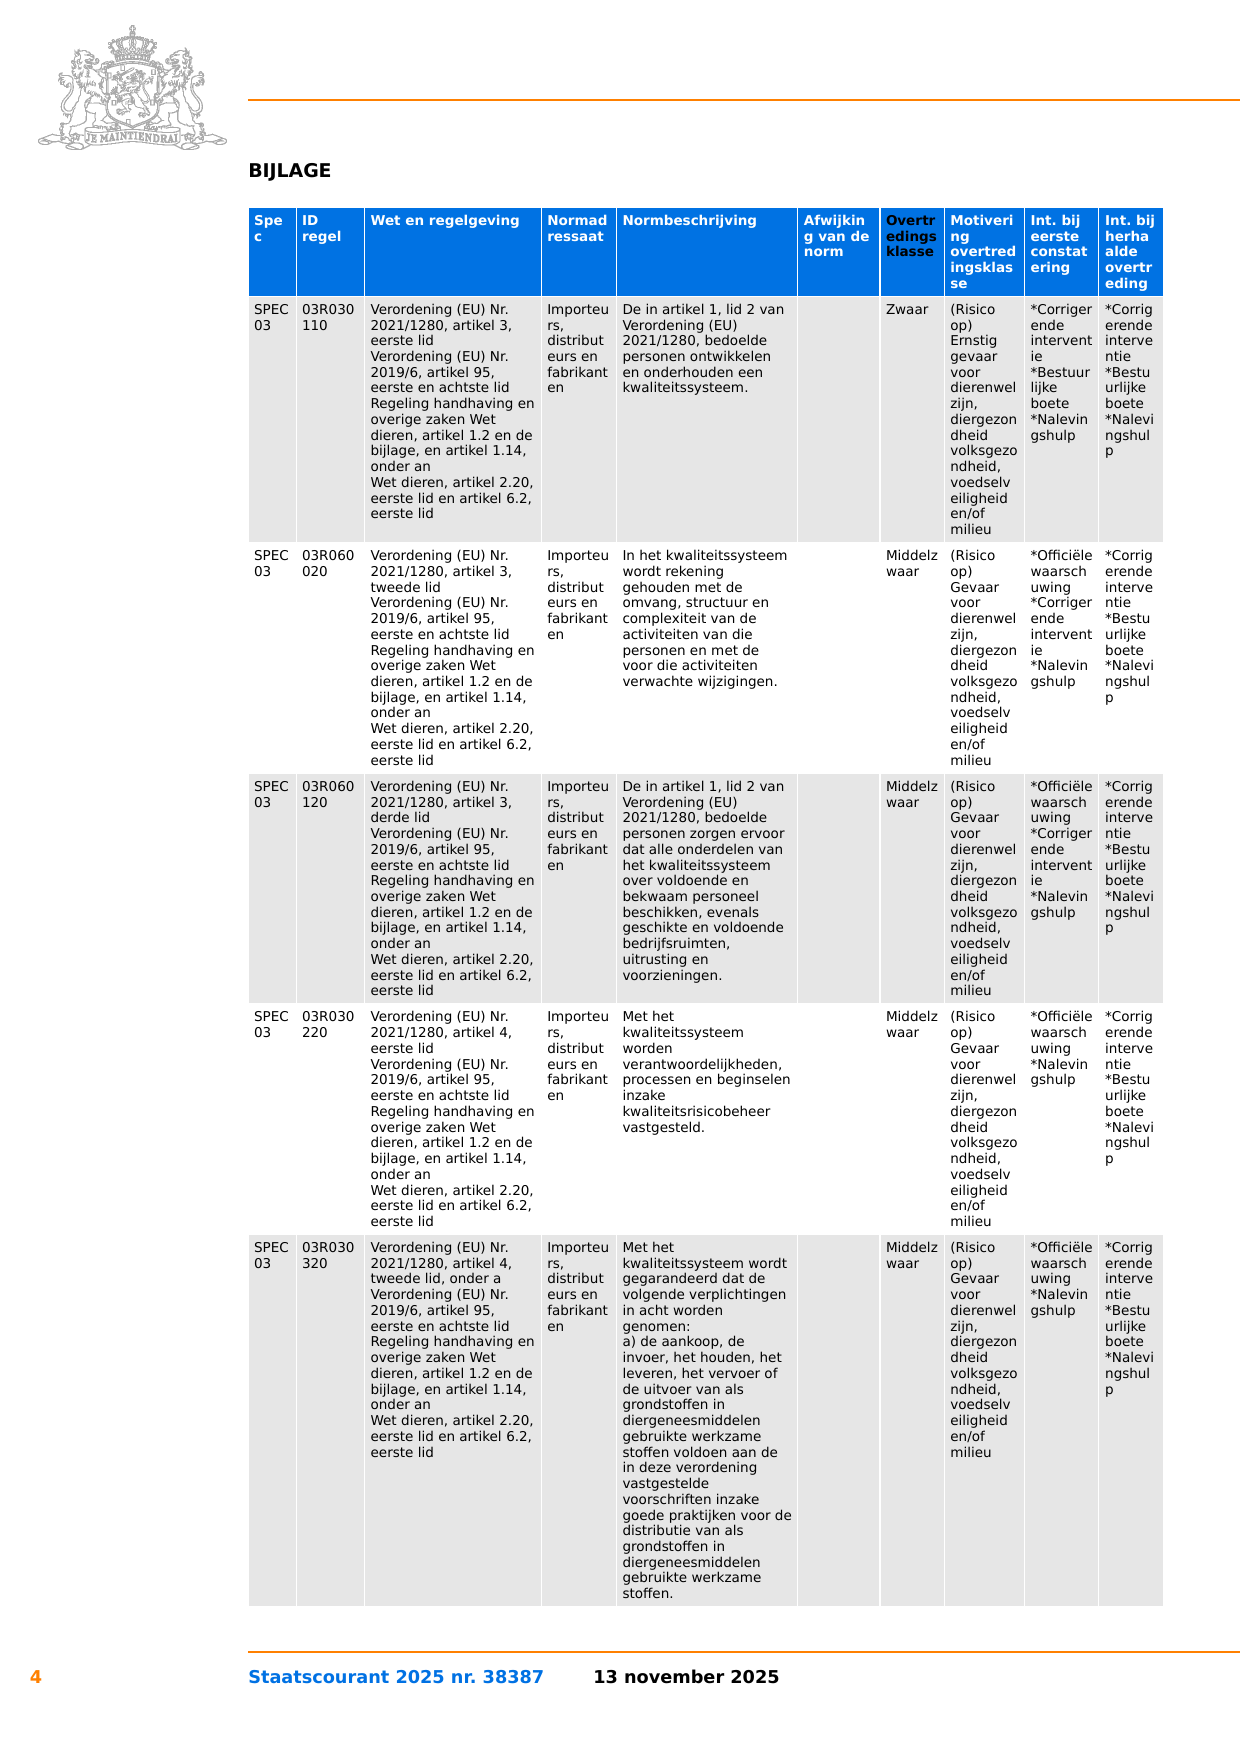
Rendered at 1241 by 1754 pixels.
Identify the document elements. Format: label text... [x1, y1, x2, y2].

table_cell Verordening (EU) Nr. 2021/1280, artikel 3, derde lid Verordening (EU) Nr. 2019/6, artikel 95, eerste en achtste lid Regeling handhaving en overige zaken Wet dieren, artikel 1.2 en de bijlage, en artikel 1.14, onder an Wet dieren, artikel 2.20, eerste lid en artikel 6.2, eerste lid [365, 774, 541, 1003]
table_header Wet en regelgeving [365, 208, 541, 296]
table_cell SPEC03 [249, 1235, 296, 1606]
table_cell Middelzwaar [881, 1235, 944, 1606]
table_header ID regel [297, 208, 364, 296]
table_cell *Corrigerende interventie *Bestuurlijke boete *Nalevingshulp [1099, 1235, 1163, 1606]
table_cell Verordening (EU) Nr. 2021/1280, artikel 4, eerste lid Verordening (EU) Nr. 2019/6, artikel 95, eerste en achtste lid Regeling handhaving en overige zaken Wet dieren, artikel 1.2 en de bijlage, en artikel 1.14, onder an Wet dieren, artikel 2.20, eerste lid en artikel 6.2, eerste lid [365, 1005, 541, 1234]
table_cell *Corrigerende interventie *Bestuurlijke boete *Nalevingshulp [1025, 297, 1098, 542]
table_cell (Risico op) Gevaar voor dierenwelzijn, diergezondheid volksgezondheid, voedselveiligheid en/of milieu [945, 543, 1024, 773]
table_cell (Risico op) Ernstig gevaar voor dierenwelzijn, diergezondheid volksgezondheid, voedselveiligheid en/of milieu [945, 297, 1024, 542]
table_cell *Officiële waarschuwing *Corrigerende interventie *Nalevingshulp [1025, 774, 1098, 1003]
table_header Motivering overtredingsklasse [945, 208, 1024, 296]
table_header Int. bij herhaalde overtreding [1099, 208, 1163, 296]
table_cell Importeurs, distributeurs en fabrikanten [542, 1005, 616, 1234]
table_cell *Corrigerende interventie *Bestuurlijke boete *Nalevingshulp [1099, 774, 1163, 1003]
table_cell [798, 1235, 879, 1606]
table_cell In het kwaliteitssysteem wordt rekening gehouden met de omvang, structuur en complexiteit van de activiteiten van die personen en met de voor die activiteiten verwachte wijzigingen. [617, 543, 797, 773]
table_cell 03R060020 [297, 543, 364, 773]
table_cell [798, 543, 879, 773]
table_cell (Risico op) Gevaar voor dierenwelzijn, diergezondheid volksgezondheid, voedselveiligheid en/of milieu [945, 1235, 1024, 1606]
table_cell Middelzwaar [881, 774, 944, 1003]
table_cell (Risico op) Gevaar voor dierenwelzijn, diergezondheid volksgezondheid, voedselveiligheid en/of milieu [945, 1005, 1024, 1234]
table_cell Middelzwaar [881, 543, 944, 773]
table_cell 03R060120 [297, 774, 364, 1003]
table_cell [798, 1005, 879, 1234]
table_cell *Officiële waarschuwing *Nalevingshulp [1025, 1235, 1098, 1606]
table_cell Importeurs, distributeurs en fabrikanten [542, 774, 616, 1003]
table_header Spec [249, 208, 296, 296]
table_header Overtredingsklasse [881, 208, 944, 296]
table_cell *Officiële waarschuwing *Nalevingshulp [1025, 1005, 1098, 1234]
table_cell Met het kwaliteitssysteem worden verantwoordelijkheden, processen en beginselen inzake kwaliteitsrisicobeheer vastgesteld. [617, 1005, 797, 1234]
table_cell Zwaar [881, 297, 944, 542]
table_cell SPEC03 [249, 1005, 296, 1234]
table_cell Importeurs, distributeurs en fabrikanten [542, 1235, 616, 1606]
table_cell De in artikel 1, lid 2 van Verordening (EU) 2021/1280, bedoelde personen ontwikkelen en onderhouden een kwaliteitssysteem. [617, 297, 797, 542]
table_cell [798, 774, 879, 1003]
table_header Normbeschrijving [617, 208, 797, 296]
table_cell De in artikel 1, lid 2 van Verordening (EU) 2021/1280, bedoelde personen zorgen ervoor dat alle onderdelen van het kwaliteitssysteem over voldoende en bekwaam personeel beschikken, evenals geschikte en voldoende bedrijfsruimten, uitrusting en voorzieningen. [617, 774, 797, 1003]
table_cell Importeurs, distributeurs en fabrikanten [542, 543, 616, 773]
table_cell 03R030220 [297, 1005, 364, 1234]
table_cell Verordening (EU) Nr. 2021/1280, artikel 4, tweede lid, onder a Verordening (EU) Nr. 2019/6, artikel 95, eerste en achtste lid Regeling handhaving en overige zaken Wet dieren, artikel 1.2 en de bijlage, en artikel 1.14, onder an Wet dieren, artikel 2.20, eerste lid en artikel 6.2, eerste lid [365, 1235, 541, 1606]
table_cell SPEC03 [249, 297, 296, 542]
table_cell 03R030320 [297, 1235, 364, 1606]
table_cell *Corrigerende interventie *Bestuurlijke boete *Nalevingshulp [1099, 297, 1163, 542]
table_cell Middelzwaar [881, 1005, 944, 1234]
table_header Normadressaat [542, 208, 616, 296]
table_cell Verordening (EU) Nr. 2021/1280, artikel 3, tweede lid Verordening (EU) Nr. 2019/6, artikel 95, eerste en achtste lid Regeling handhaving en overige zaken Wet dieren, artikel 1.2 en de bijlage, en artikel 1.14, onder an Wet dieren, artikel 2.20, eerste lid en artikel 6.2, eerste lid [365, 543, 541, 773]
table_cell (Risico op) Gevaar voor dierenwelzijn, diergezondheid volksgezondheid, voedselveiligheid en/of milieu [945, 774, 1024, 1003]
table_cell [798, 297, 879, 542]
table_cell Importeurs, distributeurs en fabrikanten [542, 297, 616, 542]
table_cell Met het kwaliteitssysteem wordt gegarandeerd dat de volgende verplichtingen in acht worden genomen: a) de aankoop, de invoer, het houden, het leveren, het vervoer of de uitvoer van als grondstoffen in diergeneesmiddelen gebruikte werkzame stoffen voldoen aan de in deze verordening vastgestelde voorschriften inzake goede praktijken voor de distributie van als grondstoffen in diergeneesmiddelen gebruikte werkzame stoffen. [617, 1235, 797, 1606]
table_cell *Corrigerende interventie *Bestuurlijke boete *Nalevingshulp [1099, 543, 1163, 773]
table_cell Verordening (EU) Nr. 2021/1280, artikel 3, eerste lid Verordening (EU) Nr. 2019/6, artikel 95, eerste en achtste lid Regeling handhaving en overige zaken Wet dieren, artikel 1.2 en de bijlage, en artikel 1.14, onder an Wet dieren, artikel 2.20, eerste lid en artikel 6.2, eerste lid [365, 297, 541, 542]
table_cell 03R030110 [297, 297, 364, 542]
table_cell *Corrigerende interventie *Bestuurlijke boete *Nalevingshulp [1099, 1005, 1163, 1234]
picture [38, 25, 227, 150]
table_cell SPEC03 [249, 543, 296, 773]
table_cell SPEC03 [249, 774, 296, 1003]
table_cell *Officiële waarschuwing *Corrigerende interventie *Nalevingshulp [1025, 543, 1098, 773]
table_header Afwijking van de norm [798, 208, 879, 296]
table_header Int. bij eerste constatering [1025, 208, 1098, 296]
subtitle BIJLAGE [248, 160, 1163, 182]
